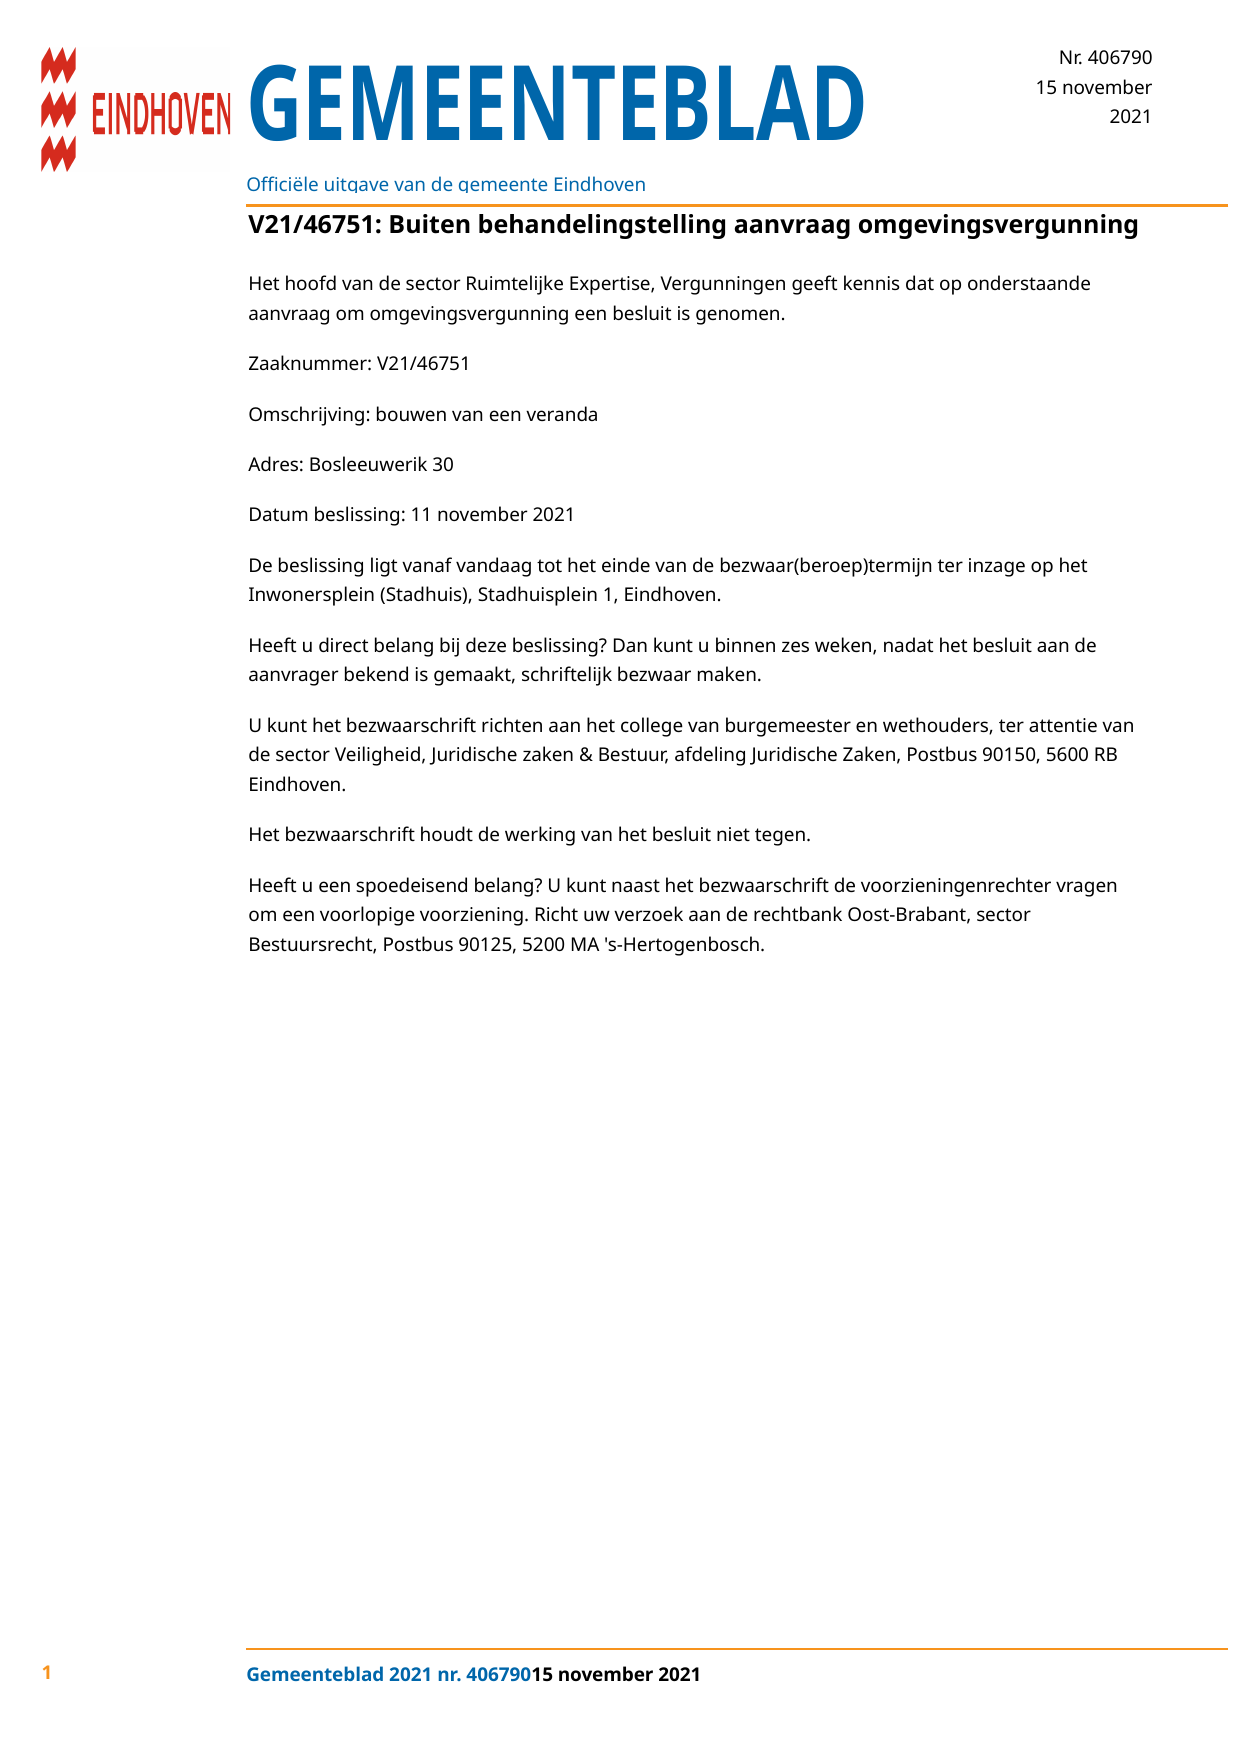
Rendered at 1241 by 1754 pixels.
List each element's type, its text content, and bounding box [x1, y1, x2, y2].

text Adres: Bosleeuwerik 30 [248, 451, 1152, 477]
text De beslissing ligt vanaf vandaag tot het einde van de bezwaar(beroep)termijn ter inzage op het Inwonersplein (Stadhuis), Stadhuisplein 1, Eindhoven. [248, 552, 1152, 607]
text Heeft u direct belang bij deze beslissing? Dan kunt u binnen zes weken, nadat het besluit aan de aanvrager bekend is gemaakt, schriftelijk bezwaar maken. [248, 632, 1152, 687]
text Omschrijving: bouwen van een veranda [248, 401, 1152, 426]
text Zaaknummer: V21/46751 [248, 350, 1152, 376]
text Heeft u een spoedeisend belang? U kunt naast het bezwaarschrift de voorzieningenrechter vragen om een voorlopige voorziening. Richt uw verzoek aan de rechtbank Oost-Brabant, sector Bestuursrecht, Postbus 90125, 5200 MA 's-Hertogenbosch. [248, 872, 1152, 957]
text U kunt het bezwaarschrift richten aan het college van burgemeester en wethouders, ter attentie van de sector Veiligheid, Juridische zaken & Bestuur, afdeling Juridische Zaken, Postbus 90150, 5600 RB Eindhoven. [248, 712, 1152, 797]
text Het bezwaarschrift houdt de werking van het besluit niet tegen. [248, 822, 1152, 847]
picture [41, 47, 231, 172]
text V21/46751: Buiten behandelingstelling aanvraag omgevingsvergunning [248, 207, 1152, 241]
text Datum beslissing: 11 november 2021 [248, 502, 1152, 527]
text Het hoofd van de sector Ruimtelijke Expertise, Vergunningen geeft kennis dat op onderstaande aanvraag om omgevingsvergunning een besluit is genomen. [248, 270, 1152, 326]
